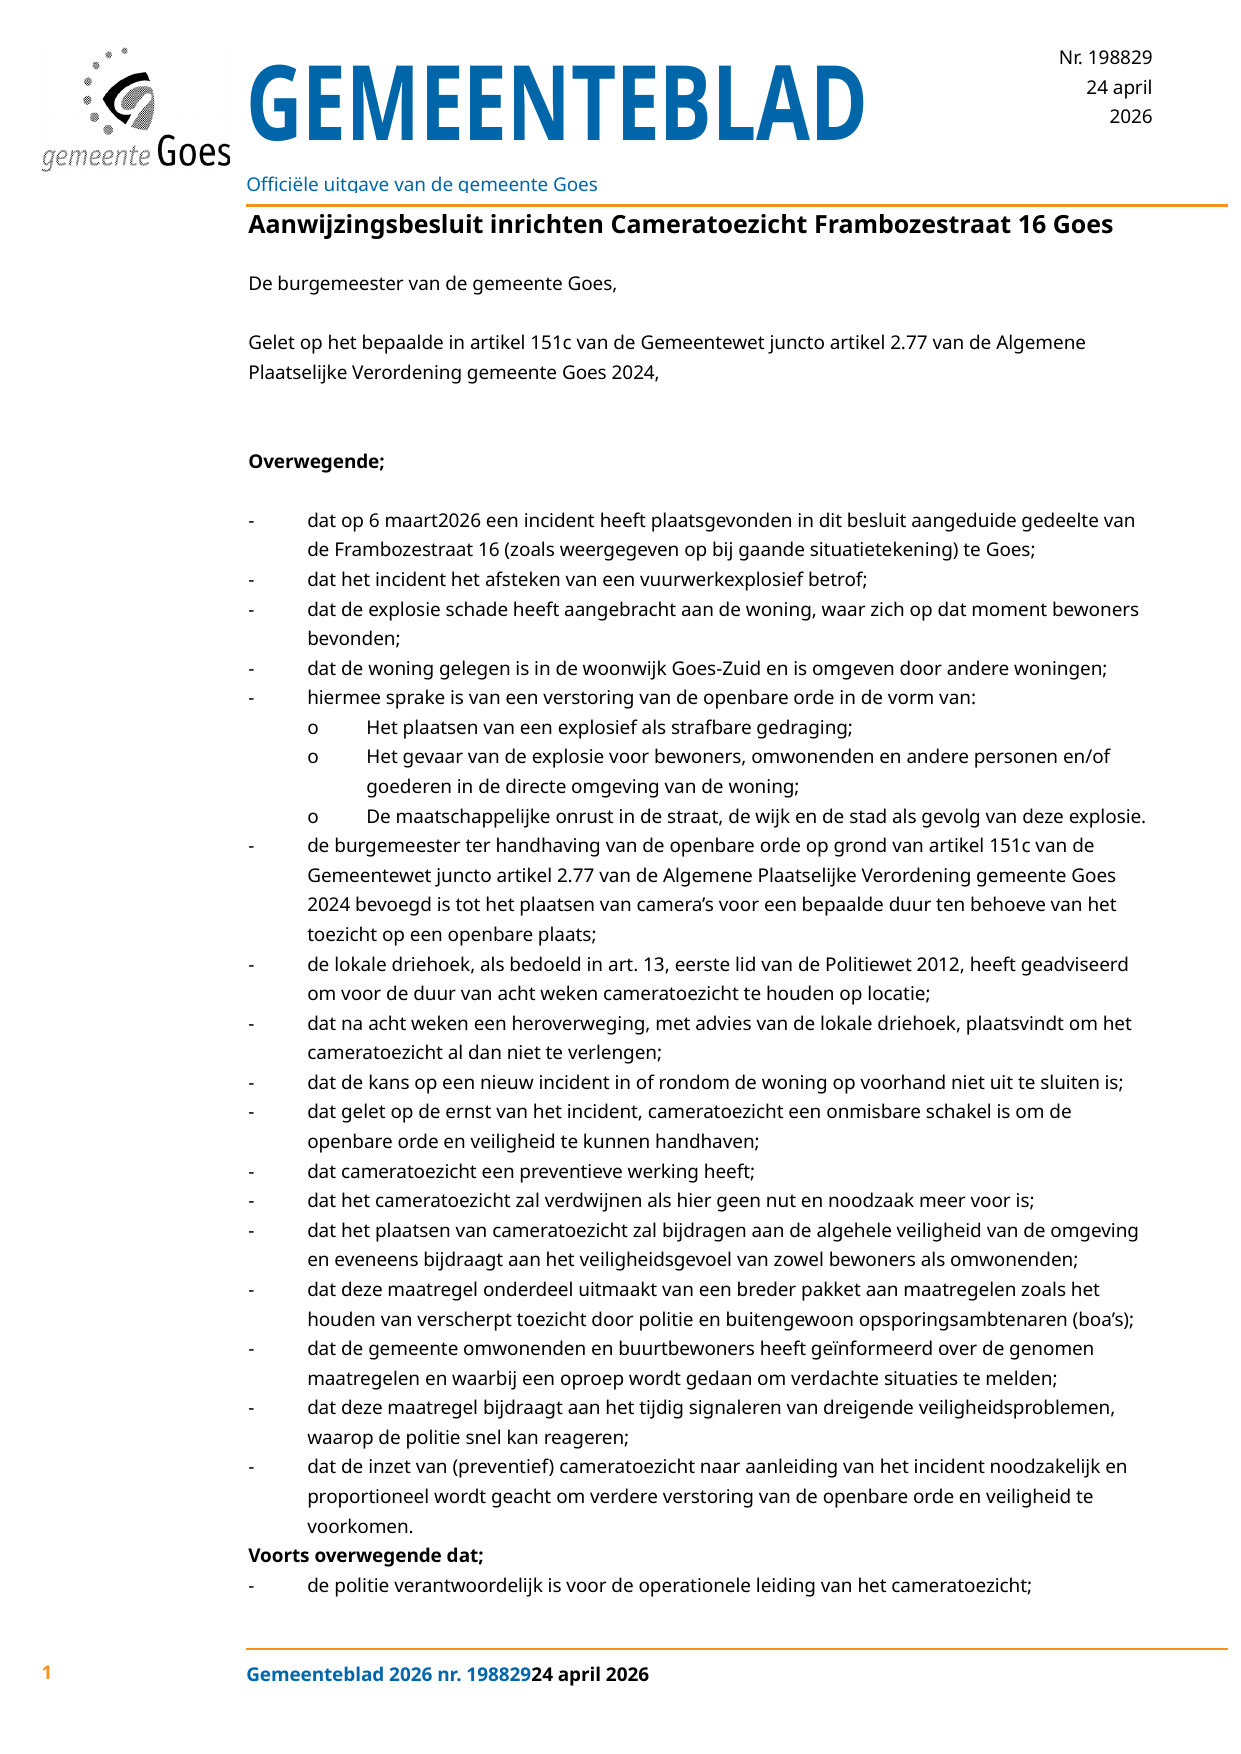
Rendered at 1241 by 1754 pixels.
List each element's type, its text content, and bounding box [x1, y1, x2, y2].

list dat de gemeente omwonenden en buurtbewoners heeft geïnformeerd over de genomen maatregelen en waarbij een oproep wordt gedaan om verdachte situaties te melden; [248, 1335, 1152, 1391]
list dat gelet op de ernst van het incident, cameratoezicht een onmisbare schakel is om de openbare orde en veiligheid te kunnen handhaven; [248, 1099, 1152, 1154]
text Voorts overwegende dat; [248, 1542, 1152, 1568]
picture [41, 47, 231, 172]
list dat het plaatsen van cameratoezicht zal bijdragen aan de algehele veiligheid van de omgeving en eveneens bijdraagt aan het veiligheidsgevoel van zowel bewoners als omwonenden; [248, 1217, 1152, 1272]
list de burgemeester ter handhaving van de openbare orde op grond van artikel 151c van de Gemeentewet juncto artikel 2.77 van de Algemene Plaatselijke Verordening gemeente Goes 2024 bevoegd is tot het plaatsen van camera’s voor een bepaalde duur ten behoeve van het toezicht op een openbare plaats; [248, 832, 1152, 947]
list dat de explosie schade heeft aangebracht aan de woning, waar zich op dat moment bewoners bevonden; [248, 596, 1152, 651]
text Overwegende; [248, 448, 1152, 473]
list dat het cameratoezicht zal verdwijnen als hier geen nut en noodzaak meer voor is; [248, 1187, 1152, 1213]
list dat de inzet van (preventief) cameratoezicht naar aanleiding van het incident noodzakelijk en proportioneel wordt geacht om verdere verstoring van de openbare orde en veiligheid te voorkomen. [248, 1454, 1152, 1538]
list Het plaatsen van een explosief als strafbare gedraging; [307, 714, 1152, 740]
list dat cameratoezicht een preventieve werking heeft; [248, 1158, 1152, 1183]
text Aanwijzingsbesluit inrichten Cameratoezicht Frambozestraat 16 Goes [248, 207, 1152, 241]
text De burgemeester van de gemeente Goes, [248, 270, 1152, 296]
list Het gevaar van de explosie voor bewoners, omwonenden en andere personen en/of goederen in de directe omgeving van de woning; [307, 744, 1152, 799]
list de lokale driehoek, als bedoeld in art. 13, eerste lid van de Politiewet 2012, heeft geadviseerd om voor de duur van acht weken cameratoezicht te houden op locatie; [248, 951, 1152, 1006]
list dat na acht weken een heroverweging, met advies van de lokale driehoek, plaatsvindt om het cameratoezicht al dan niet te verlengen; [248, 1010, 1152, 1065]
list De maatschappelijke onrust in de straat, de wijk en de stad als gevolg van deze explosie. [307, 803, 1152, 828]
list de politie verantwoordelijk is voor de operationele leiding van het cameratoezicht; [248, 1572, 1152, 1598]
list dat het incident het afsteken van een vuurwerkexplosief betrof; [248, 566, 1152, 592]
list dat deze maatregel onderdeel uitmaakt van een breder pakket aan maatregelen zoals het houden van verscherpt toezicht door politie en buitengewoon opsporingsambtenaren (boa’s); [248, 1276, 1152, 1331]
list dat de kans op een nieuw incident in of rondom de woning op voorhand niet uit te sluiten is; [248, 1069, 1152, 1095]
list hiermee sprake is van een verstoring van de openbare orde in de vorm van: [248, 684, 1152, 710]
text Gelet op het bepaalde in artikel 151c van de Gemeentewet juncto artikel 2.77 van de Algemene Plaatselijke Verordening gemeente Goes 2024, [248, 329, 1152, 385]
list dat de woning gelegen is in de woonwijk Goes-Zuid en is omgeven door andere woningen; [248, 655, 1152, 681]
list dat op 6 maart2026 een incident heeft plaatsgevonden in dit besluit aangeduide gedeelte van de Frambozestraat 16 (zoals weergegeven op bij gaande situatietekening) te Goes; [248, 507, 1152, 562]
list dat deze maatregel bijdraagt aan het tijdig signaleren van dreigende veiligheidsproblemen, waarop de politie snel kan reageren; [248, 1394, 1152, 1450]
